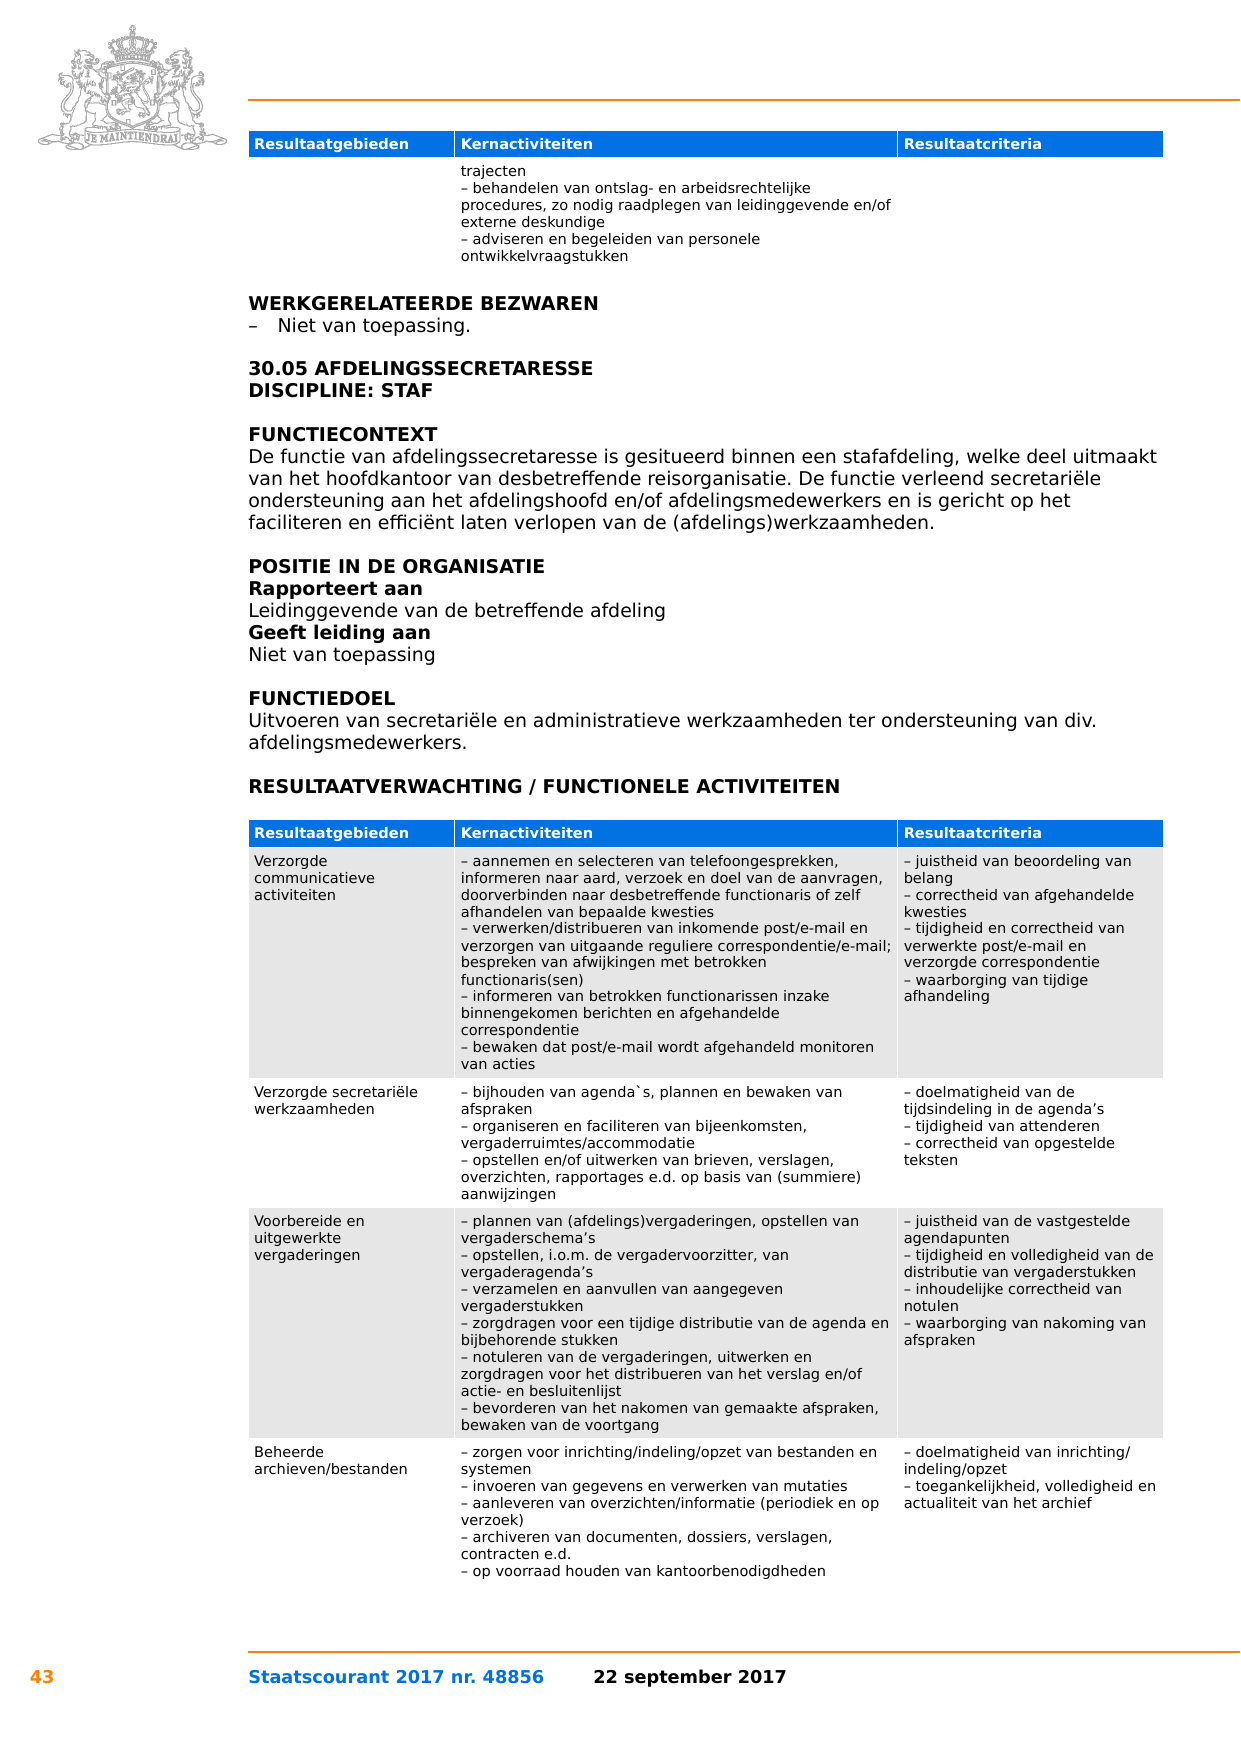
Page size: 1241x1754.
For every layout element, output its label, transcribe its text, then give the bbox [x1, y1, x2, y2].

text Geeft leiding aan [248, 622, 1163, 644]
table_cell – aannemen en selecteren van telefoongesprekken, informeren naar aard, verzoek en doel van de aanvragen, doorverbinden naar desbetreffende functionaris of zelf afhandelen van bepaalde kwesties – verwerken/distribueren van inkomende post/e-mail en verzorgen van uitgaande reguliere correspondentie/e-mail; bespreken van afwijkingen met betrokken functionaris(sen) – informeren van betrokken functionarissen inzake binnengekomen berichten en afgehandelde correspondentie – bewaken dat post/e-mail wordt afgehandeld monitoren van acties [455, 848, 897, 1078]
picture [38, 25, 227, 150]
table_cell – zorgen voor inrichting/indeling/opzet van bestanden en systemen – invoeren van gegevens en verwerken van mutaties – aanleveren van overzichten/informatie (periodiek en op verzoek) – archiveren van documenten, dossiers, verslagen, contracten e.d. – op voorraad houden van kantoorbenodigdheden [455, 1439, 897, 1584]
table_cell – doelmatigheid van inrichting/ indeling/opzet – toegankelijkheid, volledigheid en actualiteit van het archief [898, 1439, 1163, 1584]
text POSITIE IN DE ORGANISATIE [248, 556, 1163, 578]
table_cell Verzorgde communicatieve activiteiten [249, 848, 454, 1078]
table_cell – doelmatigheid van de tijdsindeling in de agenda’s – tijdigheid van attenderen – correctheid van opgestelde teksten [898, 1079, 1163, 1207]
text 30.05 AFDELINGSSECRETARESSE [248, 358, 1163, 380]
table_cell – juistheid van de vastgestelde agendapunten – tijdigheid en volledigheid van de distributie van vergaderstukken – inhoudelijke correctheid van notulen – waarborging van nakoming van afspraken [898, 1208, 1163, 1438]
table_header Resultaatgebieden [249, 131, 454, 157]
text DISCIPLINE: STAF [248, 380, 1163, 402]
text – Niet van toepassing. [248, 314, 1163, 336]
text Rapporteert aan [248, 578, 1163, 600]
table_cell – bijhouden van agenda`s, plannen en bewaken van afspraken – organiseren en faciliteren van bijeenkomsten, vergaderruimtes/accommodatie – opstellen en/of uitwerken van brieven, verslagen, overzichten, rapportages e.d. op basis van (summiere) aanwijzingen [455, 1079, 897, 1207]
table_cell [898, 158, 1163, 269]
table_header Kernactiviteiten [455, 820, 897, 847]
text RESULTAATVERWACHTING / FUNCTIONELE ACTIVITEITEN [248, 776, 1163, 797]
table_header Kernactiviteiten [455, 131, 897, 157]
table_header Resultaatcriteria [898, 131, 1163, 157]
text WERKGERELATEERDE BEZWAREN [248, 292, 1163, 314]
table_cell – juistheid van beoordeling van belang – correctheid van afgehandelde kwesties – tijdigheid en correctheid van verwerkte post/e-mail en verzorgde correspondentie – waarborging van tijdige afhandeling [898, 848, 1163, 1078]
text De functie van afdelingssecretaresse is gesitueerd binnen een stafafdeling, welke deel uitmaakt van het hoofdkantoor van desbetreffende reisorganisatie. De functie verleend secretariële ondersteuning aan het afdelingshoofd en/of afdelingsmedewerkers en is gericht op het faciliteren en efficiënt laten verlopen van de (afdelings)werkzaamheden. [248, 446, 1163, 534]
table_cell trajecten – behandelen van ontslag- en arbeidsrechtelijke procedures, zo nodig raadplegen van leidinggevende en/of externe deskundige – adviseren en begeleiden van personele ontwikkelvraagstukken [455, 158, 897, 269]
text FUNCTIEDOEL [248, 688, 1163, 710]
text Leidinggevende van de betreffende afdeling [248, 600, 1163, 622]
text FUNCTIECONTEXT [248, 424, 1163, 446]
table_header Resultaatcriteria [898, 820, 1163, 847]
text Uitvoeren van secretariële en administratieve werkzaamheden ter ondersteuning van div. afdelingsmedewerkers. [248, 710, 1163, 754]
table_cell Beheerde archieven/bestanden [249, 1439, 454, 1584]
table_cell – plannen van (afdelings)vergaderingen, opstellen van vergaderschema’s – opstellen, i.o.m. de vergadervoorzitter, van vergaderagenda’s – verzamelen en aanvullen van aangegeven vergaderstukken – zorgdragen voor een tijdige distributie van de agenda en bijbehorende stukken – notuleren van de vergaderingen, uitwerken en zorgdragen voor het distribueren van het verslag en/of actie- en besluitenlijst – bevorderen van het nakomen van gemaakte afspraken, bewaken van de voortgang [455, 1208, 897, 1438]
text Niet van toepassing [248, 644, 1163, 666]
table_cell Voorbereide en uitgewerkte vergaderingen [249, 1208, 454, 1438]
table_cell Verzorgde secretariële werkzaamheden [249, 1079, 454, 1207]
table_cell [249, 158, 454, 269]
table_header Resultaatgebieden [249, 820, 454, 847]
